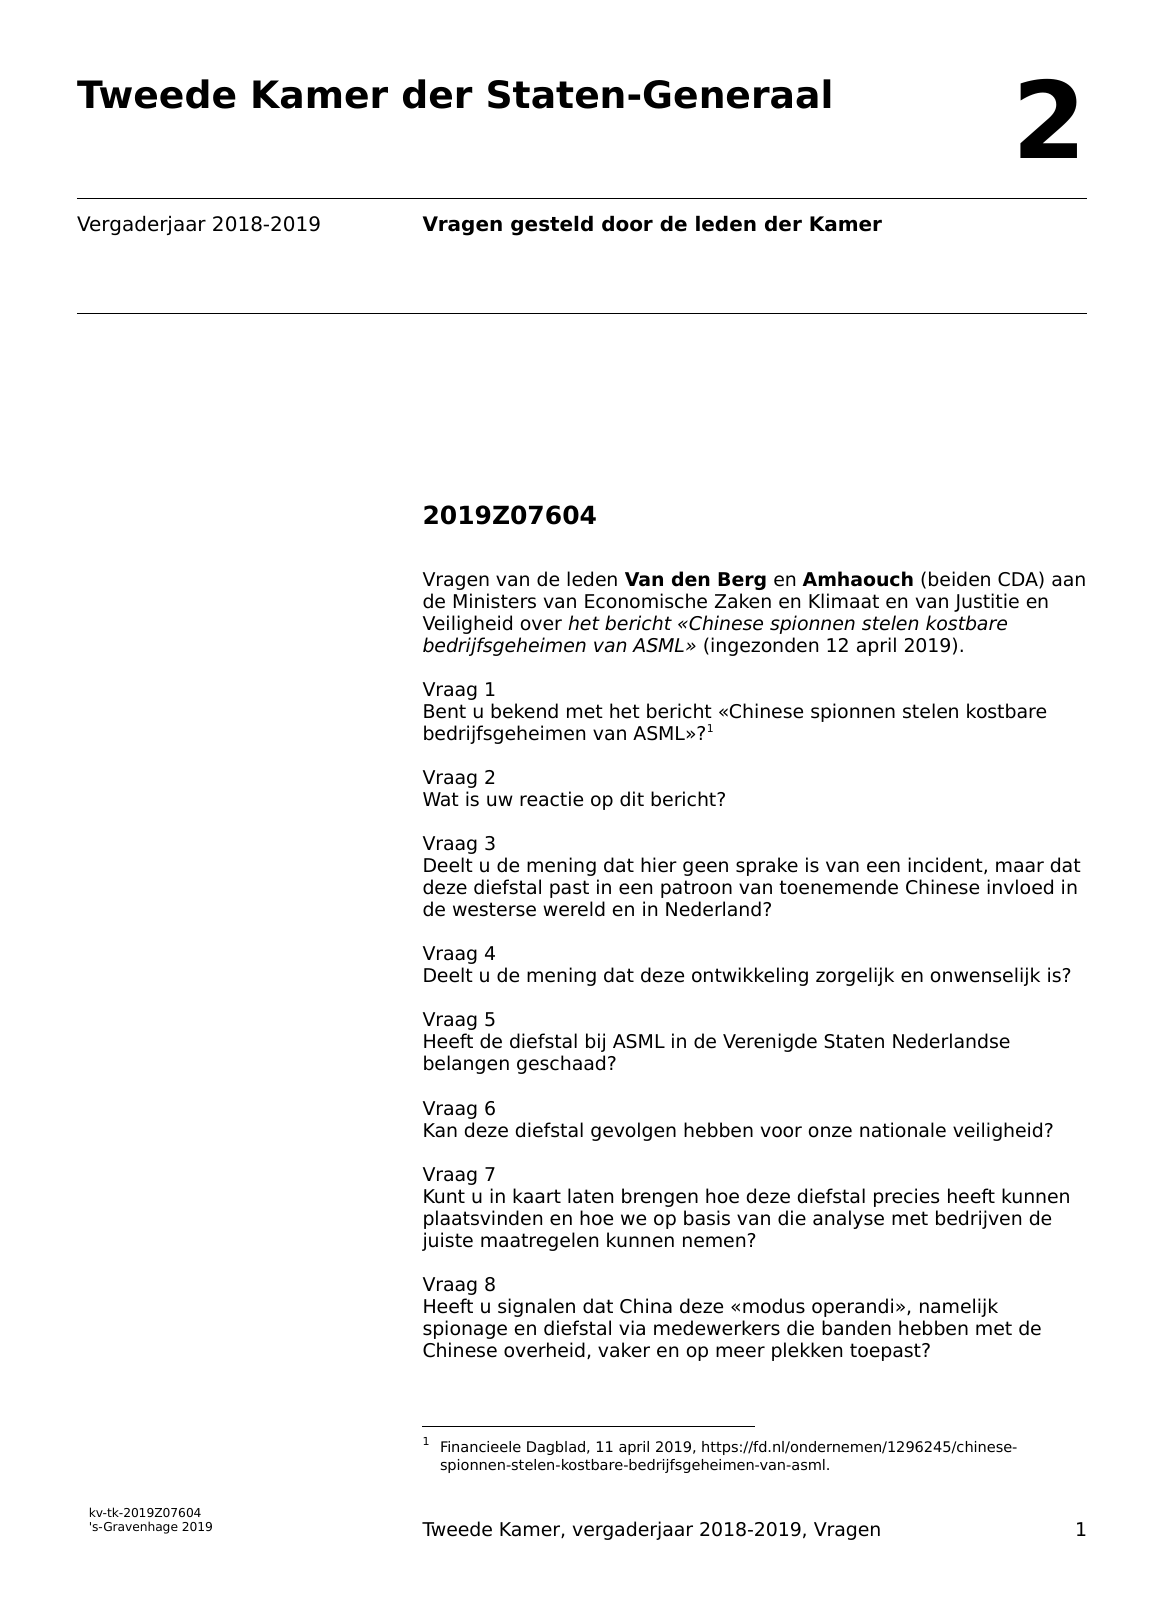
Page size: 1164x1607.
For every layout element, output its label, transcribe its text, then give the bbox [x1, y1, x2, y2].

table_cell Vergaderjaar 2018-2019 [77, 199, 422, 313]
text Vraag 5 [422, 1009, 1087, 1031]
text Vraag 2 [422, 767, 1087, 789]
text Vraag 1 [422, 679, 1087, 701]
text Kan deze diefstal gevolgen hebben voor onze nationale veiligheid? [422, 1119, 1087, 1141]
text Vraag 6 [422, 1097, 1087, 1119]
text 2019Z07604 [422, 501, 1087, 531]
table_header Tweede Kamer der Staten-Generaal [77, 59, 886, 198]
text Vraag 7 [422, 1164, 1087, 1186]
text Vraag 4 [422, 943, 1087, 965]
text Wat is uw reactie op dit bericht? [422, 789, 1087, 811]
text Vragen van de leden Van den Berg en Amhaouch (beiden CDA) aan de Ministers van Economische Zaken en Klimaat en van Justitie en Veiligheid over het bericht «Chinese spionnen stelen kostbare bedrijfsgeheimen van ASML» (ingezonden 12 april 2019). [422, 569, 1087, 657]
text 's-Gravenhage 2019 [88, 1520, 323, 1534]
text Bent u bekend met het bericht «Chinese spionnen stelen kostbare bedrijfsgeheimen van ASML»? [422, 701, 1087, 745]
text Deelt u de mening dat deze ontwikkeling zorgelijk en onwenselijk is? [422, 965, 1087, 987]
text kv-tk-2019Z07604 [88, 1506, 323, 1520]
text Heeft u signalen dat China deze «modus operandi», namelijk spionage en diefstal via medewerkers die banden hebben met de Chinese overheid, vaker en op meer plekken toepast? [422, 1296, 1087, 1362]
text Financieele Dagblad, 11 april 2019, https://fd.nl/ondernemen/1296245/chinese-spionnen-stelen-kostbare-bedrijfsgeheimen-van-asml. [422, 1435, 1087, 1474]
text Deelt u de mening dat hier geen sprake is van een incident, maar dat deze diefstal past in een patroon van toenemende Chinese invloed in de westerse wereld en in Nederland? [422, 855, 1087, 921]
table_header 2 [886, 59, 1087, 198]
text Vraag 8 [422, 1274, 1087, 1296]
table_cell Vragen gesteld door de leden der Kamer [422, 199, 1087, 313]
text Heeft de diefstal bij ASML in de Verenigde Staten Nederlandse belangen geschaad? [422, 1031, 1087, 1075]
text Vraag 3 [422, 833, 1087, 855]
text Kunt u in kaart laten brengen hoe deze diefstal precies heeft kunnen plaatsvinden en hoe we op basis van die analyse met bedrijven de juiste maatregelen kunnen nemen? [422, 1186, 1087, 1252]
